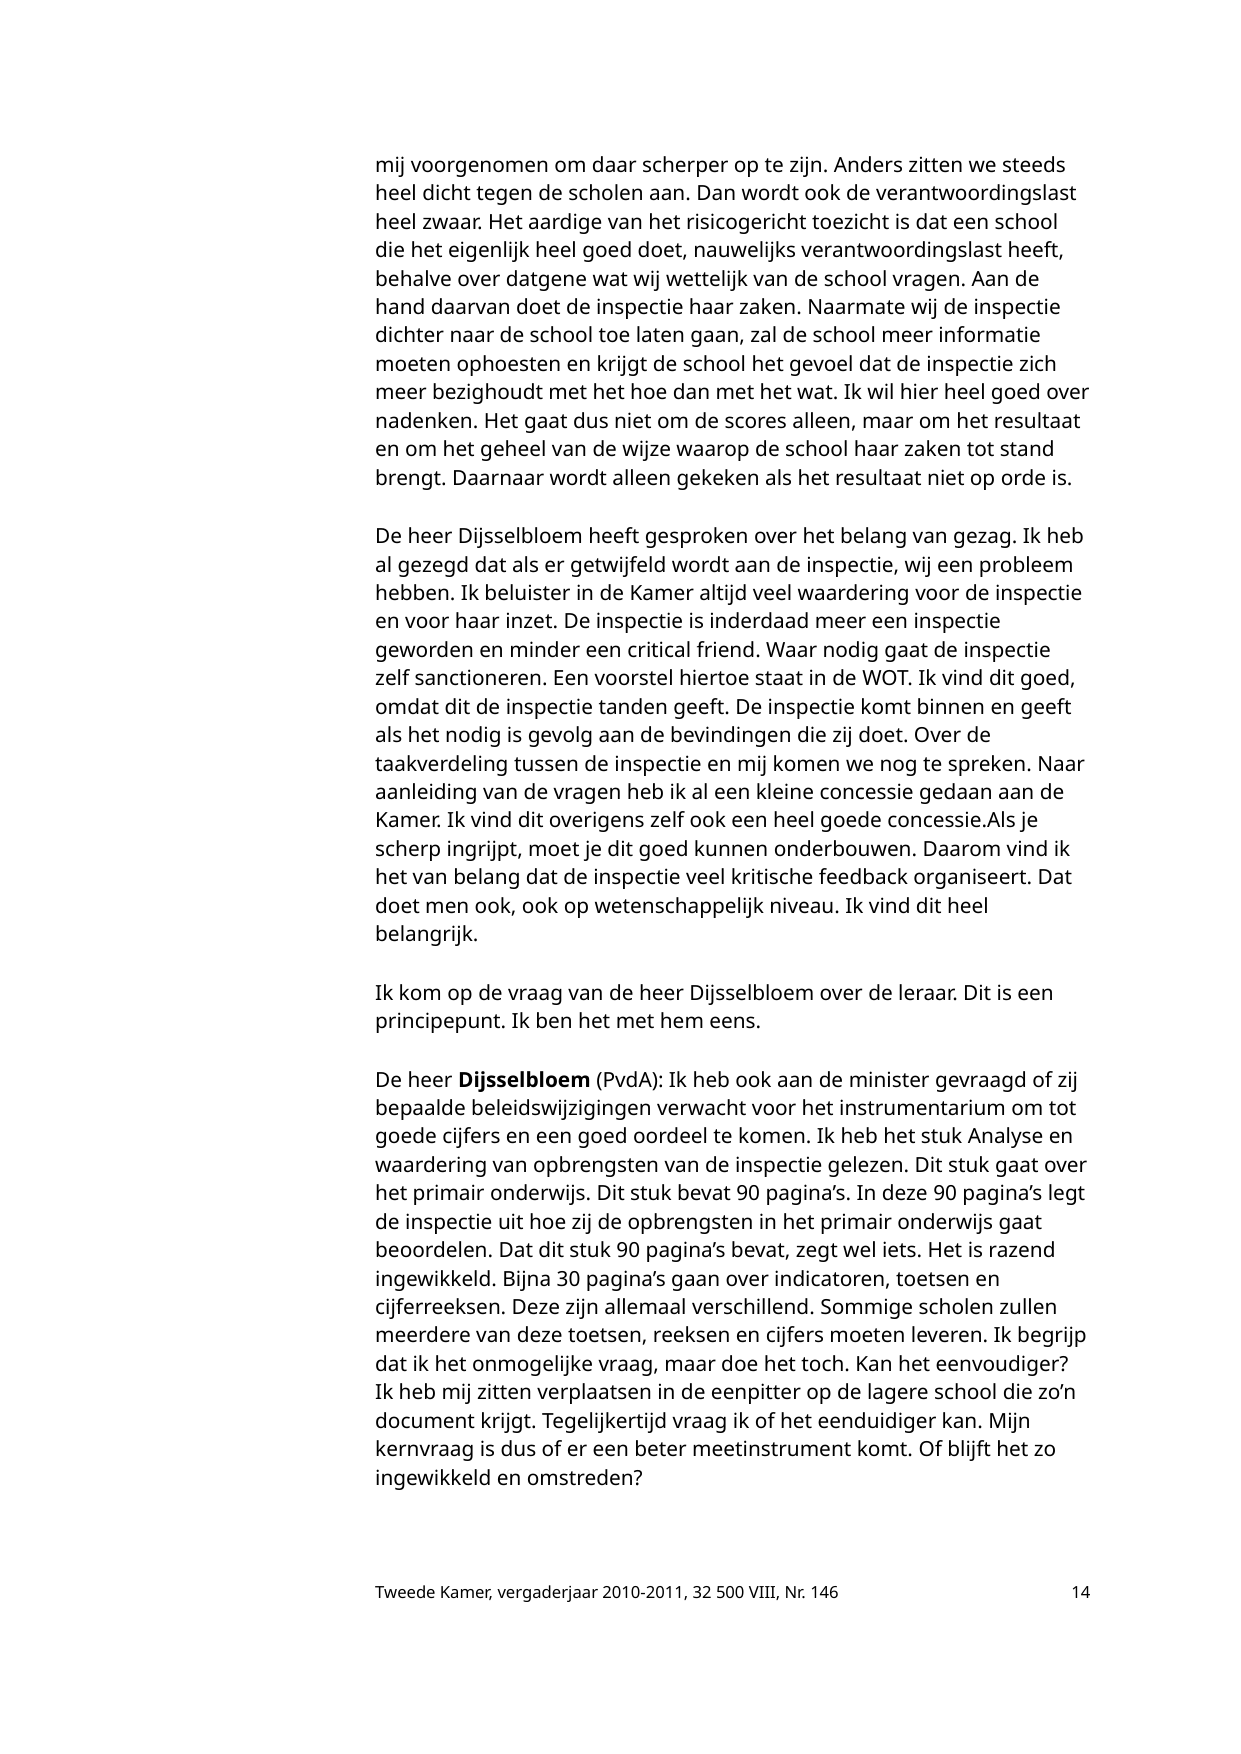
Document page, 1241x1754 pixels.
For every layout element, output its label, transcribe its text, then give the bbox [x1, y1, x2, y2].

text mij voorgenomen om daar scherper op te zijn. Anders zitten we steeds heel dicht tegen de scholen aan. Dan wordt ook de verantwoordingslast heel zwaar. Het aardige van het risicogericht toezicht is dat een school die het eigenlijk heel goed doet, nauwelijks verantwoordingslast heeft, behalve over datgene wat wij wettelijk van de school vragen. Aan de hand daarvan doet de inspectie haar zaken. Naarmate wij de inspectie dichter naar de school toe laten gaan, zal de school meer informatie moeten ophoesten en krijgt de school het gevoel dat de inspectie zich meer bezighoudt met het hoe dan met het wat. Ik wil hier heel goed over nadenken. Het gaat dus niet om de scores alleen, maar om het resultaat en om het geheel van de wijze waarop de school haar zaken tot stand brengt. Daarnaar wordt alleen gekeken als het resultaat niet op orde is. [375, 150, 1090, 491]
text De heer Dijsselbloem heeft gesproken over het belang van gezag. Ik heb al gezegd dat als er getwijfeld wordt aan de inspectie, wij een probleem hebben. Ik beluister in de Kamer altijd veel waardering voor de inspectie en voor haar inzet. De inspectie is inderdaad meer een inspectie geworden en minder een critical friend. Waar nodig gaat de inspectie zelf sanctioneren. Een voorstel hiertoe staat in de WOT. Ik vind dit goed, omdat dit de inspectie tanden geeft. De inspectie komt binnen en geeft als het nodig is gevolg aan de bevindingen die zij doet. Over de taakverdeling tussen de inspectie en mij komen we nog te spreken. Naar aanleiding van de vragen heb ik al een kleine concessie gedaan aan de Kamer. Ik vind dit overigens zelf ook een heel goede concessie.Als je scherp ingrijpt, moet je dit goed kunnen onderbouwen. Daarom vind ik het van belang dat de inspectie veel kritische feedback organiseert. Dat doet men ook, ook op wetenschappelijk niveau. Ik vind dit heel belangrijk. [375, 521, 1090, 948]
text De heer Dijsselbloem (PvdA): Ik heb ook aan de minister gevraagd of zij bepaalde beleidswijzigingen verwacht voor het instrumentarium om tot goede cijfers en een goed oordeel te komen. Ik heb het stuk Analyse en waardering van opbrengsten van de inspectie gelezen. Dit stuk gaat over het primair onderwijs. Dit stuk bevat 90 pagina’s. In deze 90 pagina’s legt de inspectie uit hoe zij de opbrengsten in het primair onderwijs gaat beoordelen. Dat dit stuk 90 pagina’s bevat, zegt wel iets. Het is razend ingewikkeld. Bijna 30 pagina’s gaan over indicatoren, toetsen en cijferreeksen. Deze zijn allemaal verschillend. Sommige scholen zullen meerdere van deze toetsen, reeksen en cijfers moeten leveren. Ik begrijp dat ik het onmogelijke vraag, maar doe het toch. Kan het eenvoudiger? Ik heb mij zitten verplaatsen in de eenpitter op de lagere school die zo’n document krijgt. Tegelijkertijd vraag ik of het eenduidiger kan. Mijn kernvraag is dus of er een beter meetinstrument komt. Of blijft het zo ingewikkeld en omstreden? [375, 1065, 1090, 1491]
text Ik kom op de vraag van de heer Dijsselbloem over de leraar. Dit is een principepunt. Ik ben het met hem eens. [375, 978, 1090, 1035]
